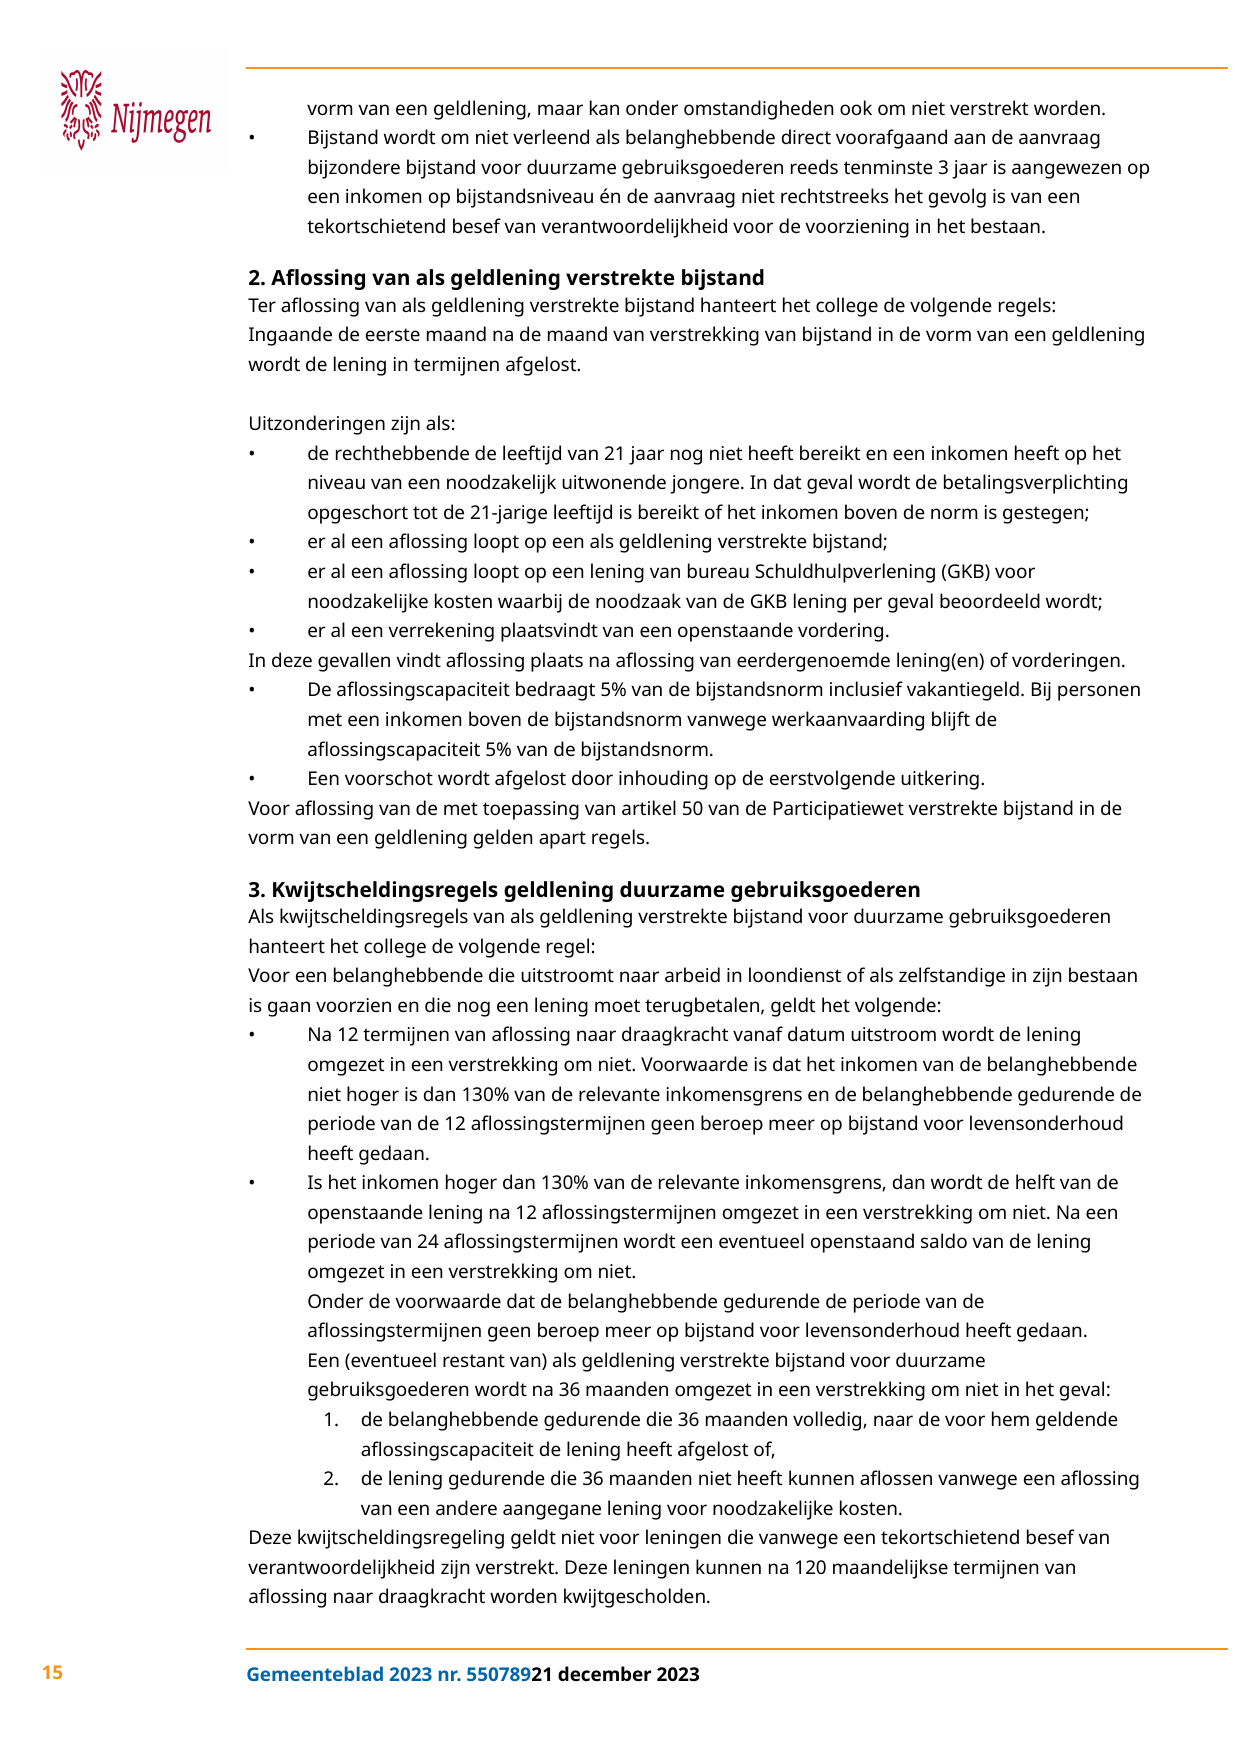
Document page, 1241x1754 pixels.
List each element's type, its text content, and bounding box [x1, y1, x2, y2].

list De aflossingscapaciteit bedraagt 5% van de bijstandsnorm inclusief vakantiegeld. Bij personen met een inkomen boven de bijstandsnorm vanwege werkaanvaarding blijft de aflossingscapaciteit 5% van de bijstandsnorm. [248, 677, 1152, 761]
list Is het inkomen hoger dan 130% van de relevante inkomensgrens, dan wordt de helft van de openstaande lening na 12 aflossingstermijnen omgezet in een verstrekking om niet. Na een periode van 24 aflossingstermijnen wordt een eventueel openstaand saldo van de lening omgezet in een verstrekking om niet. [248, 1169, 1152, 1284]
text Als kwijtscheldingsregels van als geldlening verstrekte bijstand voor duurzame gebruiksgoederen hanteert het college de volgende regel: [248, 903, 1152, 959]
text Deze kwijtscheldingsregeling geldt niet voor leningen die vanwege een tekortschietend besef van verantwoordelijkheid zijn verstrekt. Deze leningen kunnen na 120 maandelijkse termijnen van aflossing naar draagkracht worden kwijtgescholden. [248, 1524, 1152, 1609]
picture [41, 47, 231, 172]
text Uitzonderingen zijn als: [248, 410, 1152, 436]
list Bijstand wordt om niet verleend als belanghebbende direct voorafgaand aan de aanvraag bijzondere bijstand voor duurzame gebruiksgoederen reeds tenminste 3 jaar is aangewezen op een inkomen op bijstandsniveau én de aanvraag niet rechtstreeks het gevolg is van een tekortschietend besef van verantwoordelijkheid voor de voorziening in het bestaan. [248, 124, 1152, 239]
list Een (eventueel restant van) als geldlening verstrekte bijstand voor duurzame gebruiksgoederen wordt na 36 maanden omgezet in een verstrekking om niet in het geval: [248, 1347, 1152, 1402]
text Voor aflossing van de met toepassing van artikel 50 van de Participatiewet verstrekte bijstand in de vorm van een geldlening gelden apart regels. [248, 795, 1152, 850]
list er al een aflossing loopt op een als geldlening verstrekte bijstand; [248, 529, 1152, 554]
list er al een verrekening plaatsvindt van een openstaande vordering. [248, 617, 1152, 643]
list vorm van een geldlening, maar kan onder omstandigheden ook om niet verstrekt worden. [248, 95, 1152, 121]
text In deze gevallen vindt aflossing plaats na aflossing van eerdergenoemde lening(en) of vorderingen. [248, 647, 1152, 673]
list de belanghebbende gedurende die 36 maanden volledig, naar de voor hem geldende aflossingscapaciteit de lening heeft afgelost of, [323, 1406, 1152, 1462]
list Onder de voorwaarde dat de belanghebbende gedurende de periode van de aflossingstermijnen geen beroep meer op bijstand voor levensonderhoud heeft gedaan. [248, 1288, 1152, 1343]
text Ter aflossing van als geldlening verstrekte bijstand hanteert het college de volgende regels: [248, 292, 1152, 318]
list de rechthebbende de leeftijd van 21 jaar nog niet heeft bereikt en een inkomen heeft op het niveau van een noodzakelijk uitwonende jongere. In dat geval wordt de betalingsverplichting opgeschort tot de 21-jarige leeftijd is bereikt of het inkomen boven de norm is gestegen; [248, 440, 1152, 525]
text Voor een belanghebbende die uitstroomt naar arbeid in loondienst of als zelfstandige in zijn bestaan is gaan voorzien en die nog een lening moet terugbetalen, geldt het volgende: [248, 962, 1152, 1018]
text 3. Kwijtscheldingsregels geldlening duurzame gebruiksgoederen [248, 875, 1152, 903]
text 2. Aflossing van als geldlening verstrekte bijstand [248, 263, 1152, 292]
list de lening gedurende die 36 maanden niet heeft kunnen aflossen vanwege een aflossing van een andere aangegane lening voor noodzakelijke kosten. [323, 1465, 1152, 1521]
list er al een aflossing loopt op een lening van bureau Schuldhulpverlening (GKB) voor noodzakelijke kosten waarbij de noodzaak van de GKB lening per geval beoordeeld wordt; [248, 558, 1152, 613]
list Na 12 termijnen van aflossing naar draagkracht vanaf datum uitstroom wordt de lening omgezet in een verstrekking om niet. Voorwaarde is dat het inkomen van de belanghebbende niet hoger is dan 130% van de relevante inkomensgrens en de belanghebbende gedurende de periode van de 12 aflossingstermijnen geen beroep meer op bijstand voor levensonderhoud heeft gedaan. [248, 1022, 1152, 1166]
list Een voorschot wordt afgelost door inhouding op de eerstvolgende uitkering. [248, 765, 1152, 791]
text Ingaande de eerste maand na de maand van verstrekking van bijstand in de vorm van een geldlening wordt de lening in termijnen afgelost. [248, 322, 1152, 377]
